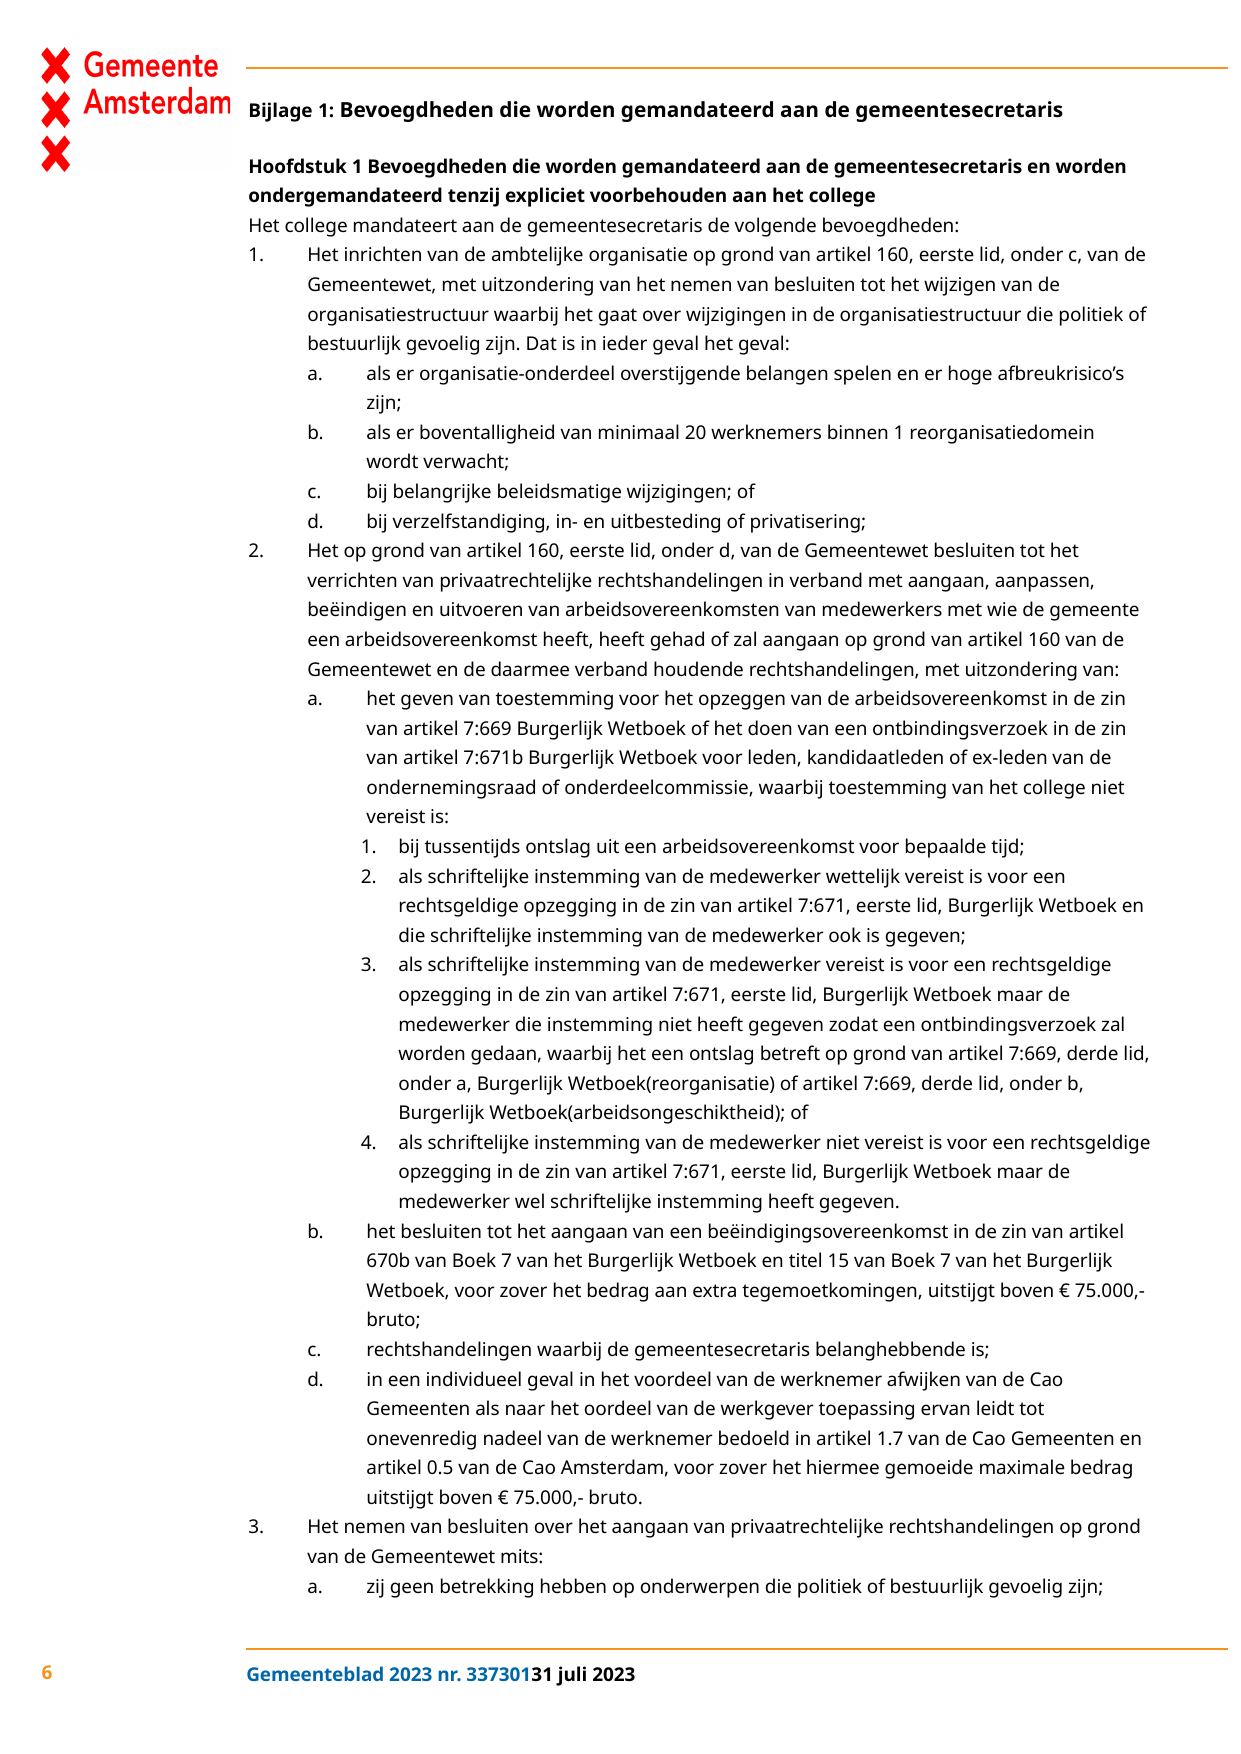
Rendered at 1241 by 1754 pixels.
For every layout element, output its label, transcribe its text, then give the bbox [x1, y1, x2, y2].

list zij geen betrekking hebben op onderwerpen die politiek of bestuurlijk gevoelig zijn; [307, 1573, 1152, 1599]
picture [41, 47, 231, 172]
text Bijlage 1: Bevoegdheden die worden gemandateerd aan de gemeentesecretaris [248, 95, 1152, 123]
list als schriftelijke instemming van de medewerker niet vereist is voor een rechtsgeldige opzegging in de zin van artikel 7:671, eerste lid, Burgerlijk Wetboek maar de medewerker wel schriftelijke instemming heeft gegeven. [361, 1129, 1152, 1214]
text Het college mandateert aan de gemeentesecretaris de volgende bevoegdheden: [248, 212, 1152, 238]
text Hoofdstuk 1 Bevoegdheden die worden gemandateerd aan de gemeentesecretaris en worden ondergemandateerd tenzij expliciet voorbehouden aan het college [248, 153, 1152, 208]
list bij belangrijke beleidsmatige wijzigingen; of [307, 478, 1152, 504]
list Het nemen van besluiten over het aangaan van privaatrechtelijke rechtshandelingen op grond van de Gemeentewet mits: [248, 1514, 1152, 1569]
list bij verzelfstandiging, in- en uitbesteding of privatisering; [307, 508, 1152, 534]
list bij tussentijds ontslag uit een arbeidsovereenkomst voor bepaalde tijd; [361, 833, 1152, 859]
list als er boventalligheid van minimaal 20 werknemers binnen 1 reorganisatiedomein wordt verwacht; [307, 419, 1152, 474]
list het besluiten tot het aangaan van een beëindigingsovereenkomst in de zin van artikel 670b van Boek 7 van het Burgerlijk Wetboek en titel 15 van Boek 7 van het Burgerlijk Wetboek, voor zover het bedrag aan extra tegemoetkomingen, uitstijgt boven € 75.000,- bruto; [307, 1218, 1152, 1332]
list als schriftelijke instemming van de medewerker vereist is voor een rechtsgeldige opzegging in de zin van artikel 7:671, eerste lid, Burgerlijk Wetboek maar de medewerker die instemming niet heeft gegeven zodat een ontbindingsverzoek zal worden gedaan, waarbij het een ontslag betreft op grond van artikel 7:669, derde lid, onder a, Burgerlijk Wetboek(reorganisatie) of artikel 7:669, derde lid, onder b, Burgerlijk Wetboek(arbeidsongeschiktheid); of [361, 952, 1152, 1125]
list als er organisatie-onderdeel overstijgende belangen spelen en er hoge afbreukrisico’s zijn; [307, 360, 1152, 415]
list in een individueel geval in het voordeel van de werknemer afwijken van de Cao Gemeenten als naar het oordeel van de werkgever toepassing ervan leidt tot onevenredig nadeel van de werknemer bedoeld in artikel 1.7 van de Cao Gemeenten en artikel 0.5 van de Cao Amsterdam, voor zover het hiermee gemoeide maximale bedrag uitstijgt boven € 75.000,- bruto. [307, 1366, 1152, 1510]
list Het inrichten van de ambtelijke organisatie op grond van artikel 160, eerste lid, onder c, van de Gemeentewet, met uitzondering van het nemen van besluiten tot het wijzigen van de organisatiestructuur waarbij het gaat over wijzigingen in de organisatiestructuur die politiek of bestuurlijk gevoelig zijn. Dat is in ieder geval het geval: [248, 242, 1152, 356]
list als schriftelijke instemming van de medewerker wettelijk vereist is voor een rechtsgeldige opzegging in de zin van artikel 7:671, eerste lid, Burgerlijk Wetboek en die schriftelijke instemming van de medewerker ook is gegeven; [361, 863, 1152, 948]
list het geven van toestemming voor het opzeggen van de arbeidsovereenkomst in de zin van artikel 7:669 Burgerlijk Wetboek of het doen van een ontbindingsverzoek in de zin van artikel 7:671b Burgerlijk Wetboek voor leden, kandidaatleden of ex-leden van de ondernemingsraad of onderdeelcommissie, waarbij toestemming van het college niet vereist is: [307, 685, 1152, 829]
list rechtshandelingen waarbij de gemeentesecretaris belanghebbende is; [307, 1336, 1152, 1362]
list Het op grond van artikel 160, eerste lid, onder d, van de Gemeentewet besluiten tot het verrichten van privaatrechtelijke rechtshandelingen in verband met aangaan, aanpassen, beëindigen en uitvoeren van arbeidsovereenkomsten van medewerkers met wie de gemeente een arbeidsovereenkomst heeft, heeft gehad of zal aangaan op grond van artikel 160 van de Gemeentewet en de daarmee verband houdende rechtshandelingen, met uitzondering van: [248, 537, 1152, 682]
